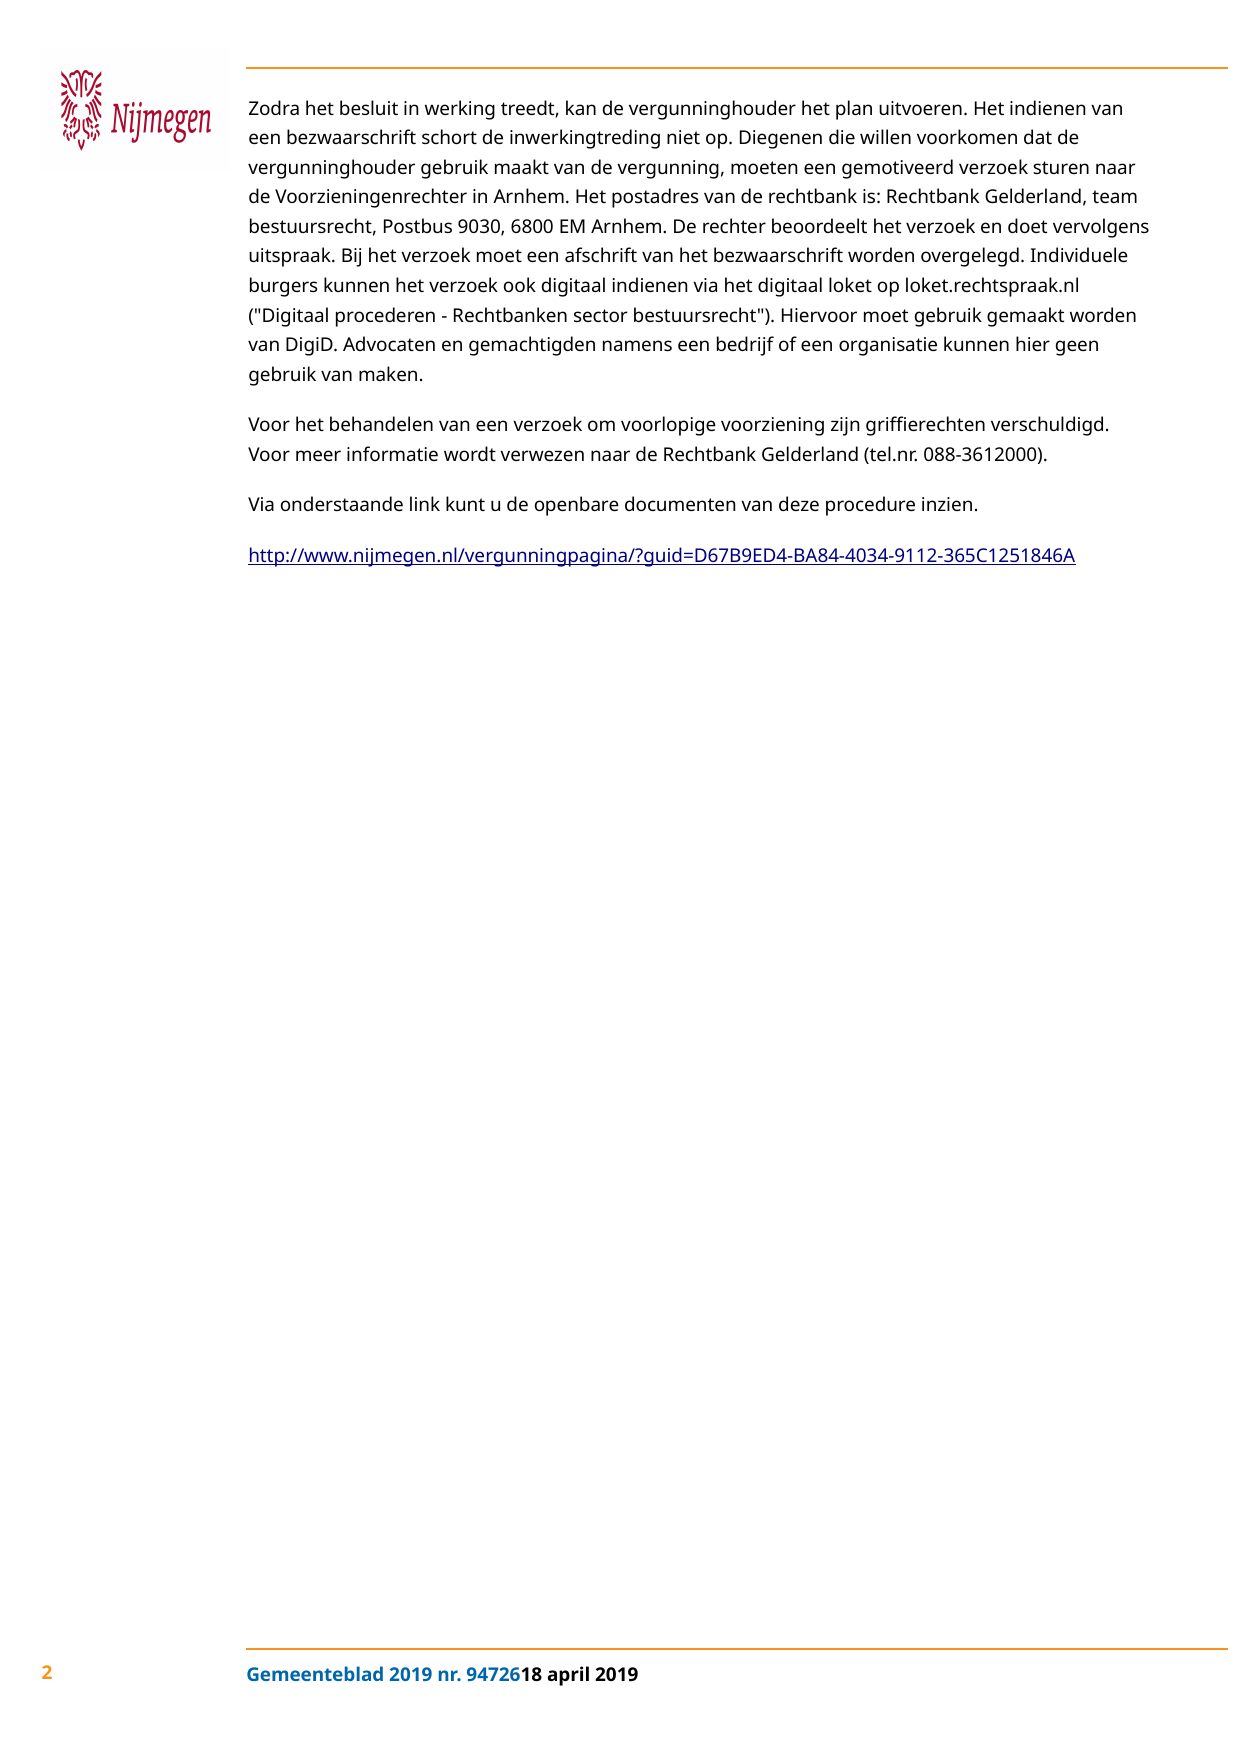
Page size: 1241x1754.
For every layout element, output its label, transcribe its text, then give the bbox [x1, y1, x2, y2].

text Via onderstaande link kunt u de openbare documenten van deze procedure inzien. [248, 491, 1152, 517]
picture [41, 47, 231, 172]
text Zodra het besluit in werking treedt, kan de vergunninghouder het plan uitvoeren. Het indienen van een bezwaarschrift schort de inwerkingtreding niet op. Diegenen die willen voorkomen dat de vergunninghouder gebruik maakt van de vergunning, moeten een gemotiveerd verzoek sturen naar de Voorzieningenrechter in Arnhem. Het postadres van de rechtbank is: Rechtbank Gelderland, team bestuursrecht, Postbus 9030, 6800 EM Arnhem. De rechter beoordeelt het verzoek en doet vervolgens uitspraak. Bij het verzoek moet een afschrift van het bezwaarschrift worden overgelegd. Individuele burgers kunnen het verzoek ook digitaal indienen via het digitaal loket op loket.rechtspraak.nl ("Digitaal procederen - Rechtbanken sector bestuursrecht"). Hiervoor moet gebruik gemaakt worden van DigiD. Advocaten en gemachtigden namens een bedrijf of een organisatie kunnen hier geen gebruik van maken. [248, 95, 1152, 387]
text Voor het behandelen van een verzoek om voorlopige voorziening zijn griffierechten verschuldigd. Voor meer informatie wordt verwezen naar de Rechtbank Gelderland (tel.nr. 088-3612000). [248, 411, 1152, 467]
text http://www.nijmegen.nl/vergunningpagina/?guid=D67B9ED4-BA84-4034-9112-365C1251846A [248, 542, 1152, 568]
